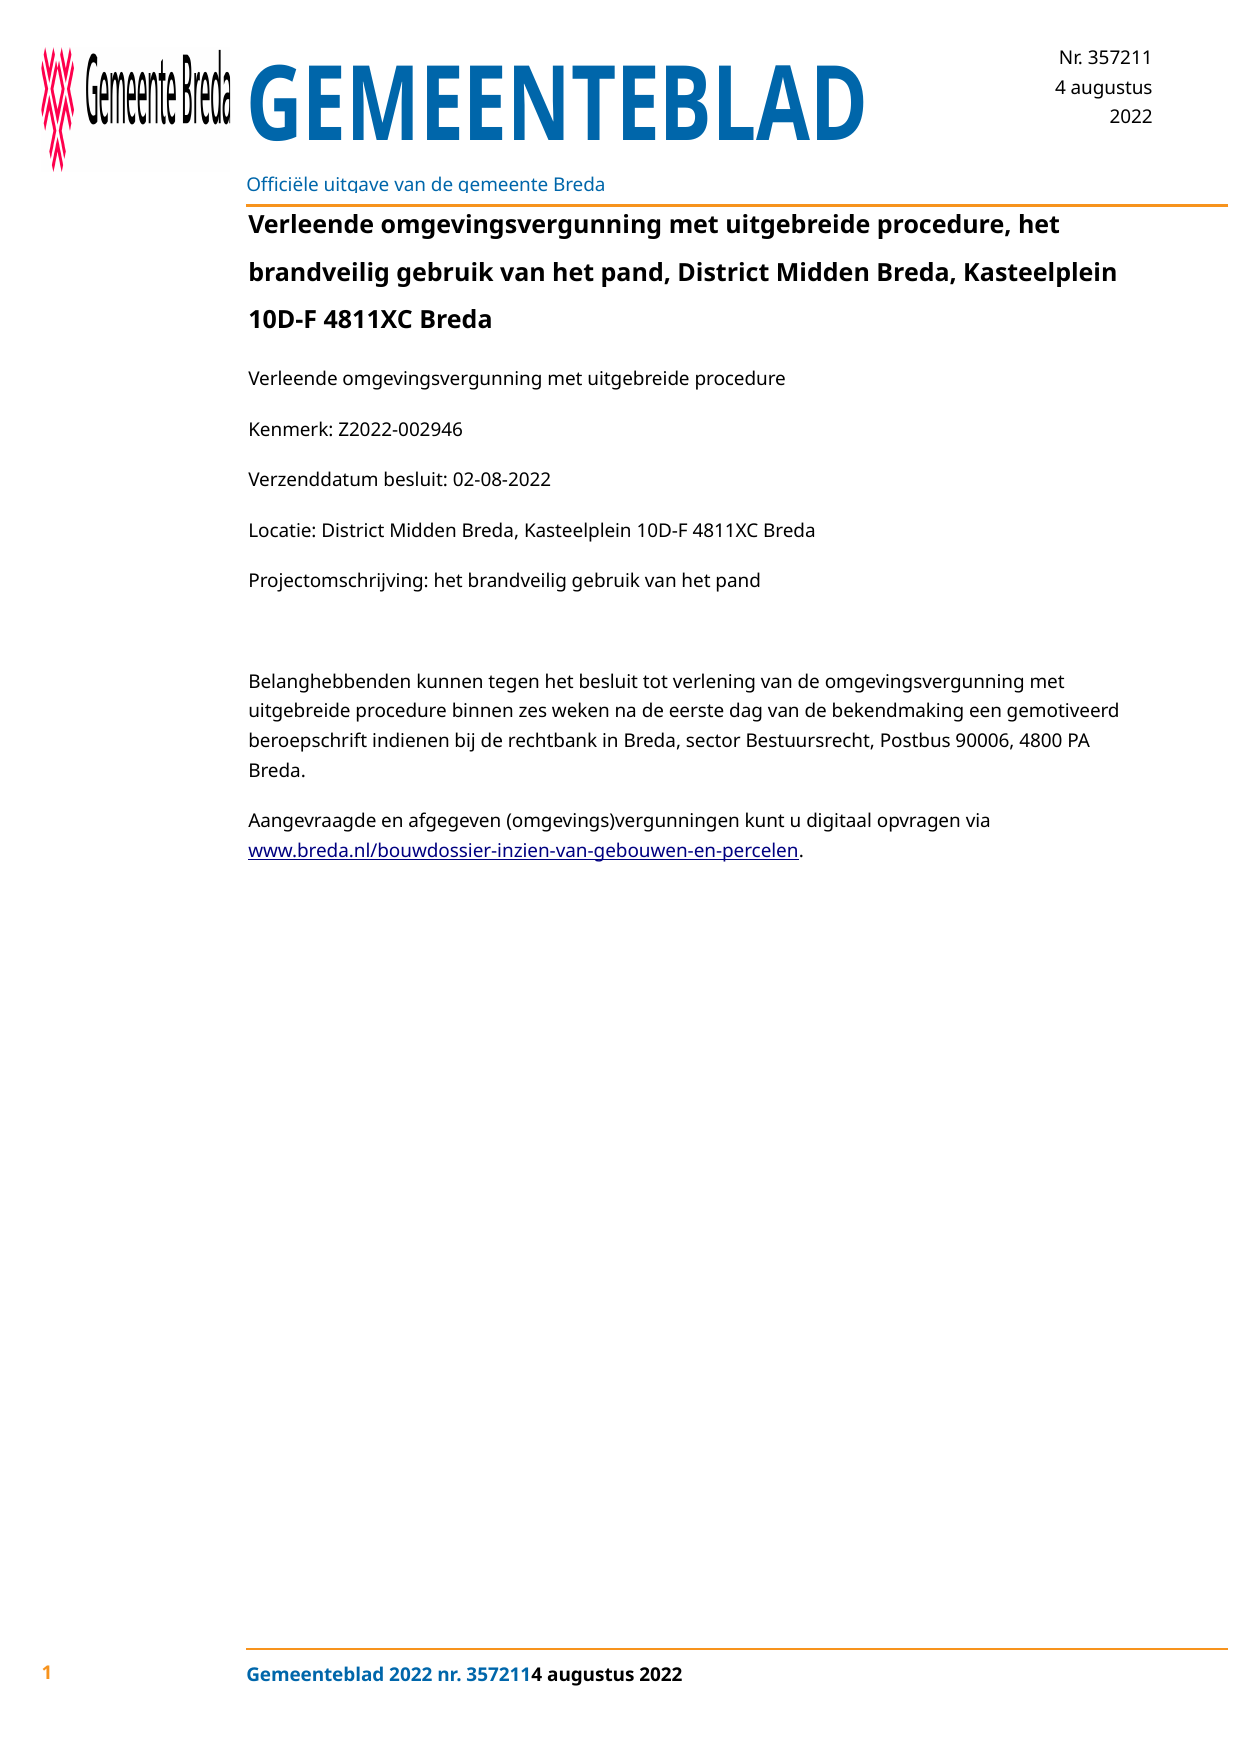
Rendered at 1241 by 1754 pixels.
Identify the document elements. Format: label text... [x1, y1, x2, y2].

text Verzenddatum besluit: 02-08-2022 [248, 466, 1152, 492]
text Verleende omgevingsvergunning met uitgebreide procedure [248, 366, 1152, 391]
text Locatie: District Midden Breda, Kasteelplein 10D-F 4811XC Breda [248, 517, 1152, 542]
text Verleende omgevingsvergunning met uitgebreide procedure, het brandveilig gebruik van het pand, District Midden Breda, Kasteelplein 10D-F 4811XC Breda [248, 207, 1152, 336]
picture [41, 47, 231, 172]
text Belanghebbenden kunnen tegen het besluit tot verlening van de omgevingsvergunning met uitgebreide procedure binnen zes weken na de eerste dag van de bekendmaking een gemotiveerd beroepschrift indienen bij de rechtbank in Breda, sector Bestuursrecht, Postbus 90006, 4800 PA Breda. [248, 668, 1152, 782]
text Aangevraagde en afgegeven (omgevings)vergunningen kunt u digitaal opvragen via www.breda.nl/bouwdossier-inzien-van-gebouwen-en-percelen. [248, 807, 1152, 862]
text Projectomschrijving: het brandveilig gebruik van het pand [248, 567, 1152, 593]
text Kenmerk: Z2022-002946 [248, 416, 1152, 442]
